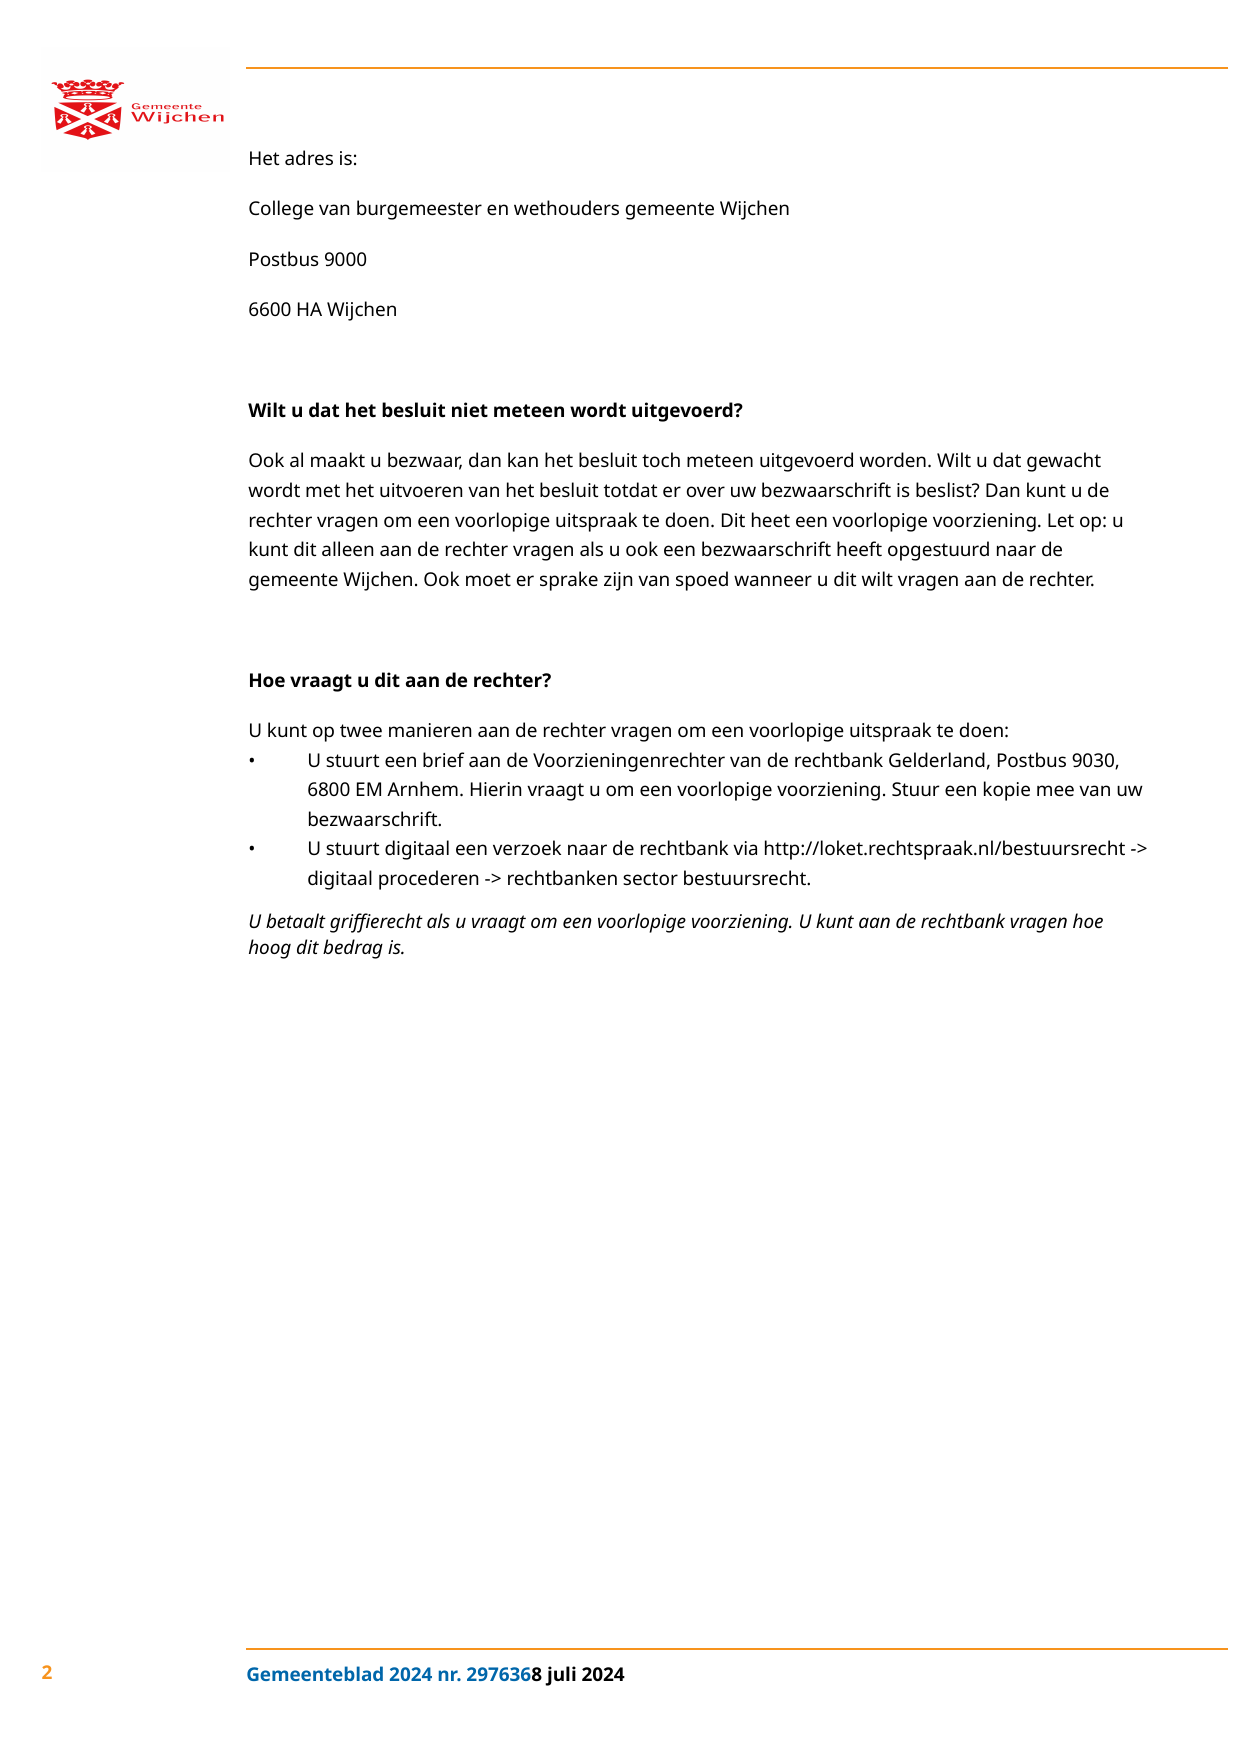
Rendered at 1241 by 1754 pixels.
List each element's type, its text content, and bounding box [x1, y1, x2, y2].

list U stuurt digitaal een verzoek naar de rechtbank via http://loket.rechtspraak.nl/bestuursrecht -> digitaal procederen -> rechtbanken sector bestuursrecht. [248, 836, 1152, 891]
text U betaalt griffierecht als u vraagt om een voorlopige voorziening. U kunt aan de rechtbank vragen hoe hoog dit bedrag is. [248, 908, 1152, 960]
text Postbus 9000 [248, 246, 1152, 272]
text U kunt op twee manieren aan de rechter vragen om een voorlopige uitspraak te doen: [248, 717, 1152, 743]
text College van burgemeester en wethouders gemeente Wijchen [248, 196, 1152, 221]
list U stuurt een brief aan de Voorzieningenrechter van de rechtbank Gelderland, Postbus 9030, 6800 EM Arnhem. Hierin vraagt u om een voorlopige voorziening. Stuur een kopie mee van uw bezwaarschrift. [248, 747, 1152, 832]
picture [41, 47, 231, 172]
text Wilt u dat het besluit niet meteen wordt uitgevoerd? [248, 397, 1152, 423]
text Het adres is: [248, 145, 1152, 171]
text 6600 HA Wijchen [248, 296, 1152, 322]
text Hoe vraagt u dit aan de rechter? [248, 667, 1152, 693]
text Ook al maakt u bezwaar, dan kan het besluit toch meteen uitgevoerd worden. Wilt u dat gewacht wordt met het uitvoeren van het besluit totdat er over uw bezwaarschrift is beslist? Dan kunt u de rechter vragen om een voorlopige uitspraak te doen. Dit heet een voorlopige voorziening. Let op: u kunt dit alleen aan de rechter vragen als u ook een bezwaarschrift heeft opgestuurd naar de gemeente Wijchen. Ook moet er sprake zijn van spoed wanneer u dit wilt vragen aan de rechter. [248, 448, 1152, 592]
